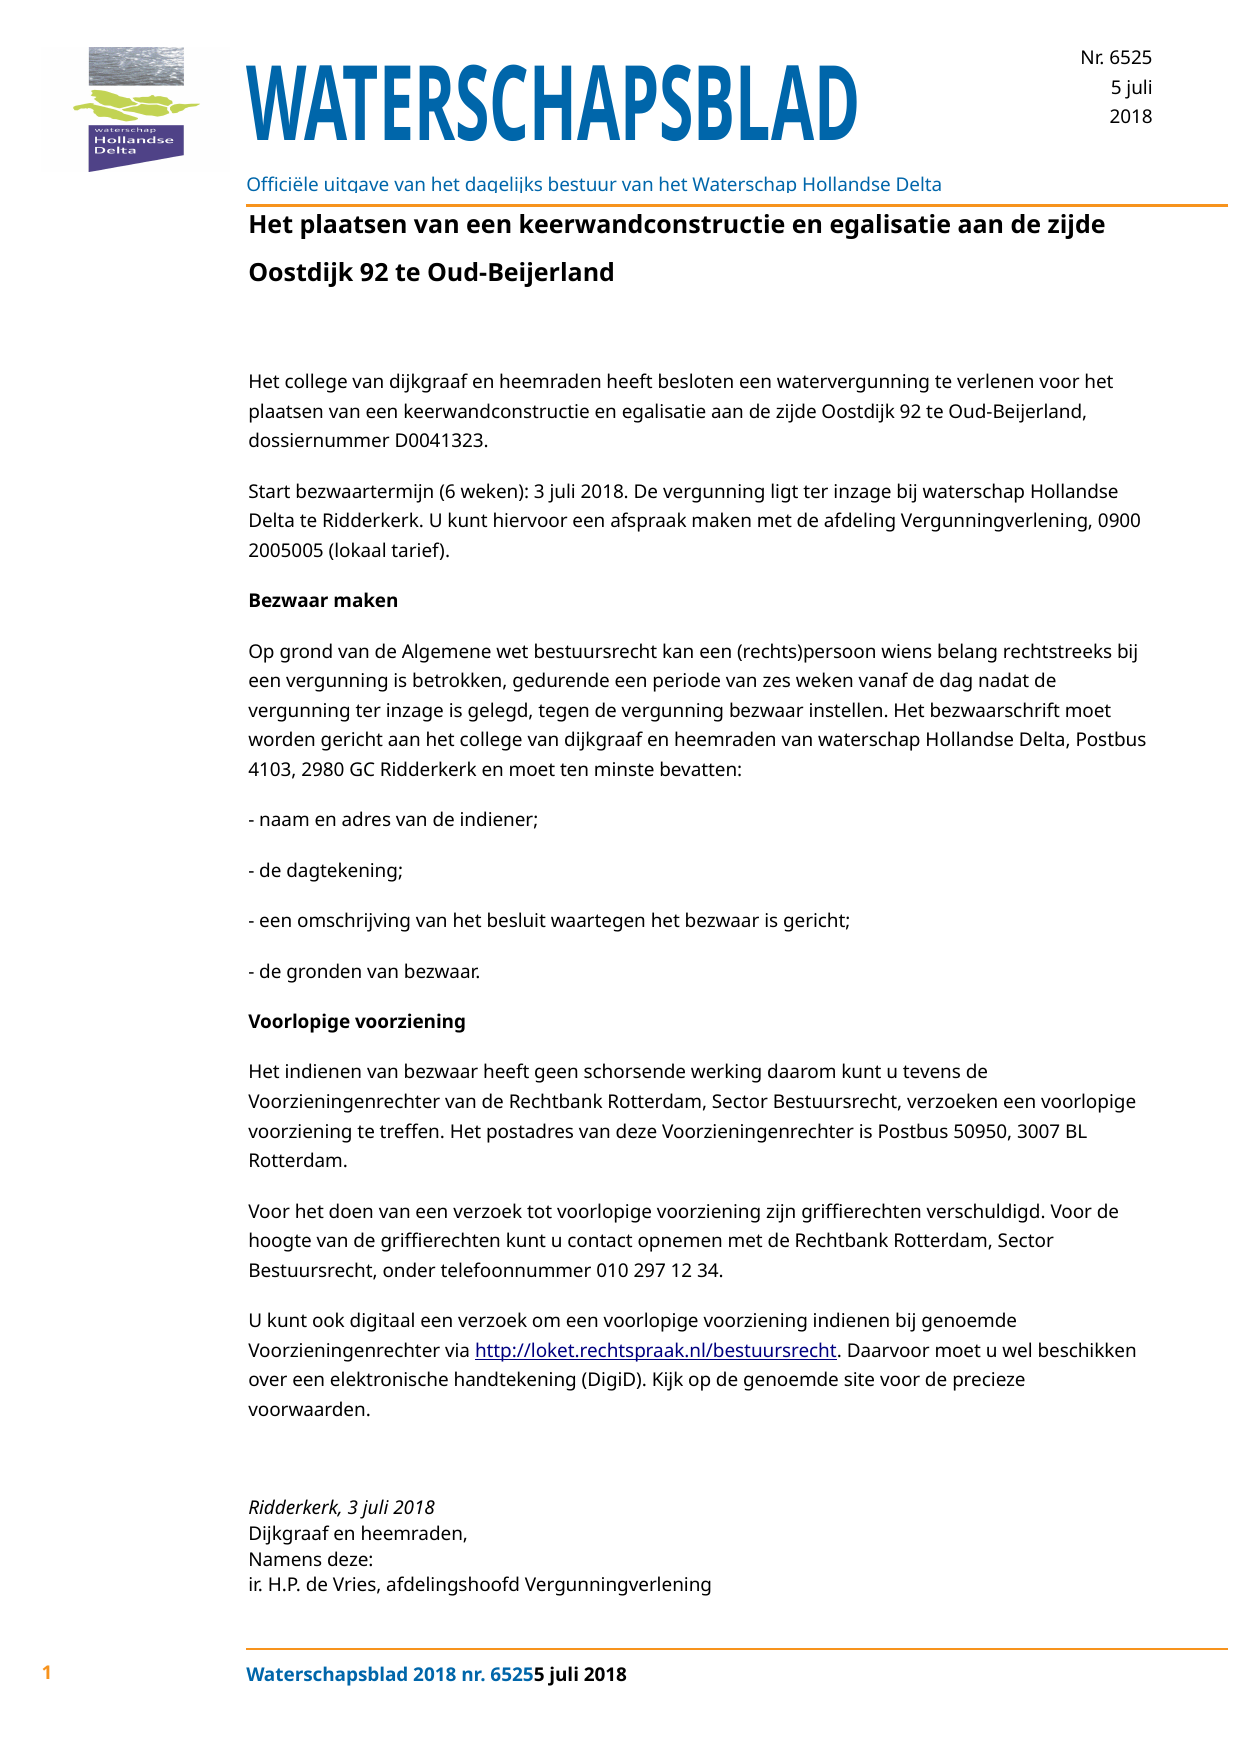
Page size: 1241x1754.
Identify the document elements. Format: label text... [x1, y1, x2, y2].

text Namens deze: [248, 1546, 1152, 1572]
text ir. H.P. de Vries, afdelingshoofd Vergunningverlening [248, 1572, 1152, 1597]
text Start bezwaartermijn (6 weken): 3 juli 2018. De vergunning ligt ter inzage bij waterschap Hollandse Delta te Ridderkerk. U kunt hiervoor een afspraak maken met de afdeling Vergunningverlening, 0900 2005005 (lokaal tarief). [248, 478, 1152, 563]
text - de gronden van bezwaar. [248, 958, 1152, 984]
text Het indienen van bezwaar heeft geen schorsende werking daarom kunt u tevens de Voorzieningenrechter van de Rechtbank Rotterdam, Sector Bestuursrecht, verzoeken een voorlopige voorziening te treffen. Het postadres van deze Voorzieningenrechter is Postbus 50950, 3007 BL Rotterdam. [248, 1059, 1152, 1173]
text Voorlopige voorziening [248, 1008, 1152, 1034]
text - een omschrijving van het besluit waartegen het bezwaar is gericht; [248, 907, 1152, 933]
text U kunt ook digitaal een verzoek om een voorlopige voorziening indienen bij genoemde Voorzieningenrechter via http://loket.rechtspraak.nl/bestuursrecht. Daarvoor moet u wel beschikken over een elektronische handtekening (DigiD). Kijk op de genoemde site voor de precieze voorwaarden. [248, 1307, 1152, 1422]
text Bezwaar maken [248, 587, 1152, 613]
text Het plaatsen van een keerwandconstructie en egalisatie aan de zijde Oostdijk 92 te Oud-Beijerland [248, 207, 1152, 288]
text Het college van dijkgraaf en heemraden heeft besloten een watervergunning te verlenen voor het plaatsen van een keerwandconstructie en egalisatie aan de zijde Oostdijk 92 te Oud-Beijerland, dossiernummer D0041323. [248, 368, 1152, 453]
text Voor het doen van een verzoek tot voorlopige voorziening zijn griffierechten verschuldigd. Voor de hoogte van de griffierechten kunt u contact opnemen met de Rechtbank Rotterdam, Sector Bestuursrecht, onder telefoonnummer 010 297 12 34. [248, 1198, 1152, 1283]
text - naam en adres van de indiener; [248, 807, 1152, 832]
text - de dagtekening; [248, 857, 1152, 883]
text Dijkgraaf en heemraden, [248, 1520, 1152, 1546]
picture [41, 47, 231, 172]
text Ridderkerk, 3 juli 2018 [248, 1494, 1152, 1520]
text Op grond van de Algemene wet bestuursrecht kan een (rechts)persoon wiens belang rechtstreeks bij een vergunning is betrokken, gedurende een periode van zes weken vanaf de dag nadat de vergunning ter inzage is gelegd, tegen de vergunning bezwaar instellen. Het bezwaarschrift moet worden gericht aan het college van dijkgraaf en heemraden van waterschap Hollandse Delta, Postbus 4103, 2980 GC Ridderkerk en moet ten minste bevatten: [248, 638, 1152, 782]
